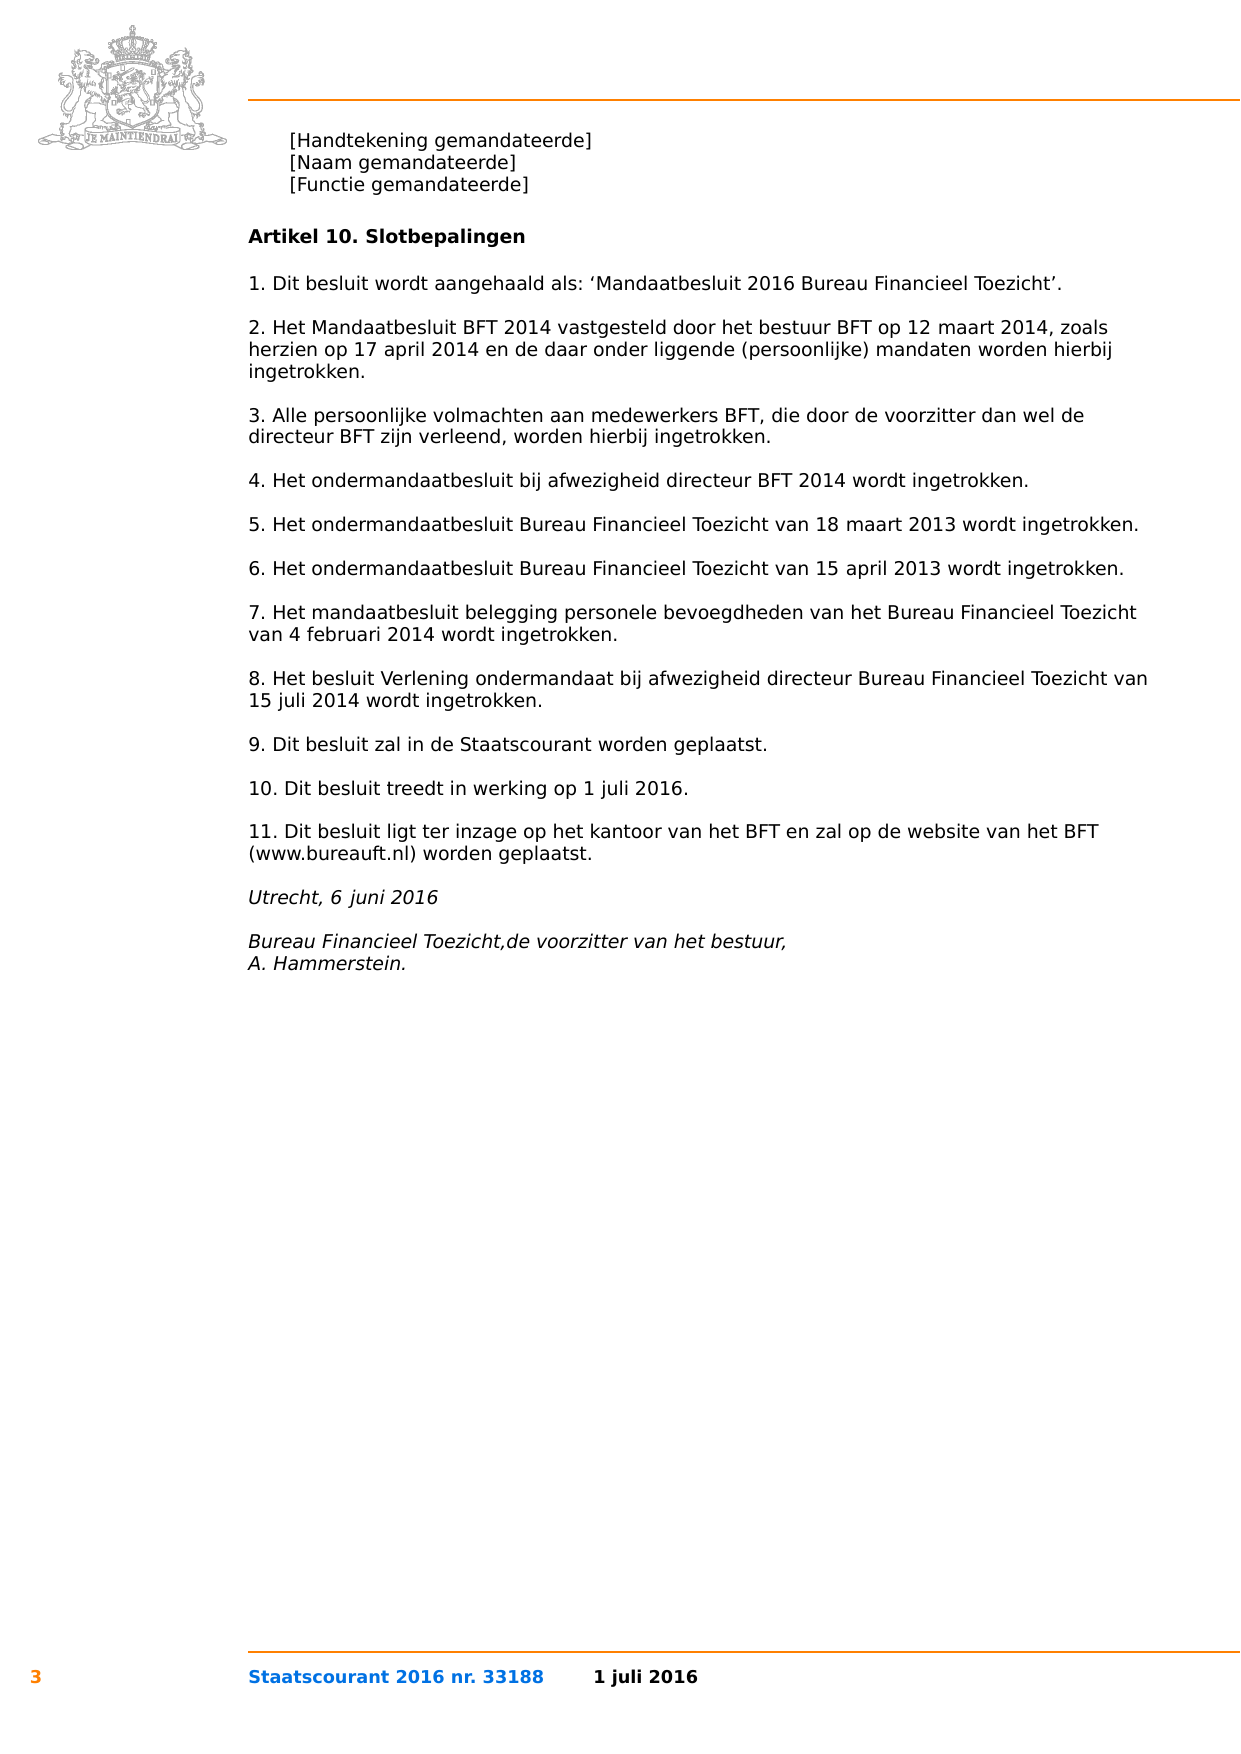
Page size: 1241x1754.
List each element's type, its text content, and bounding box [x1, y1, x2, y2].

text [Functie gemandateerde] [289, 174, 1163, 196]
picture [38, 25, 227, 150]
subtitle Artikel 10. Slotbepalingen [248, 226, 1163, 248]
text 9. Dit besluit zal in de Staatscourant worden geplaatst. [248, 733, 1163, 756]
text 11. Dit besluit ligt ter inzage op het kantoor van het BFT en zal op de website van het BFT (www.bureauft.nl) worden geplaatst. [248, 821, 1163, 865]
text 10. Dit besluit treedt in werking op 1 juli 2016. [248, 777, 1163, 799]
text 4. Het ondermandaatbesluit bij afwezigheid directeur BFT 2014 wordt ingetrokken. [248, 470, 1163, 492]
text 1. Dit besluit wordt aangehaald als: ‘Mandaatbesluit 2016 Bureau Financieel Toezicht’. [248, 273, 1163, 295]
text 5. Het ondermandaatbesluit Bureau Financieel Toezicht van 18 maart 2013 wordt ingetrokken. [248, 514, 1163, 536]
text Bureau Financieel Toezicht,de voorzitter van het bestuur, A. Hammerstein. [248, 931, 1163, 975]
text 2. Het Mandaatbesluit BFT 2014 vastgesteld door het bestuur BFT op 12 maart 2014, zoals herzien op 17 april 2014 en de daar onder liggende (persoonlijke) mandaten worden hierbij ingetrokken. [248, 317, 1163, 383]
text Utrecht, 6 juni 2016 [248, 887, 1163, 909]
text 3. Alle persoonlijke volmachten aan medewerkers BFT, die door de voorzitter dan wel de directeur BFT zijn verleend, worden hierbij ingetrokken. [248, 404, 1163, 448]
text 8. Het besluit Verlening ondermandaat bij afwezigheid directeur Bureau Financieel Toezicht van 15 juli 2014 wordt ingetrokken. [248, 668, 1163, 712]
text [Handtekening gemandateerde] [289, 130, 1163, 152]
text 7. Het mandaatbesluit belegging personele bevoegdheden van het Bureau Financieel Toezicht van 4 februari 2014 wordt ingetrokken. [248, 602, 1163, 646]
text 6. Het ondermandaatbesluit Bureau Financieel Toezicht van 15 april 2013 wordt ingetrokken. [248, 558, 1163, 580]
text [Naam gemandateerde] [289, 152, 1163, 174]
